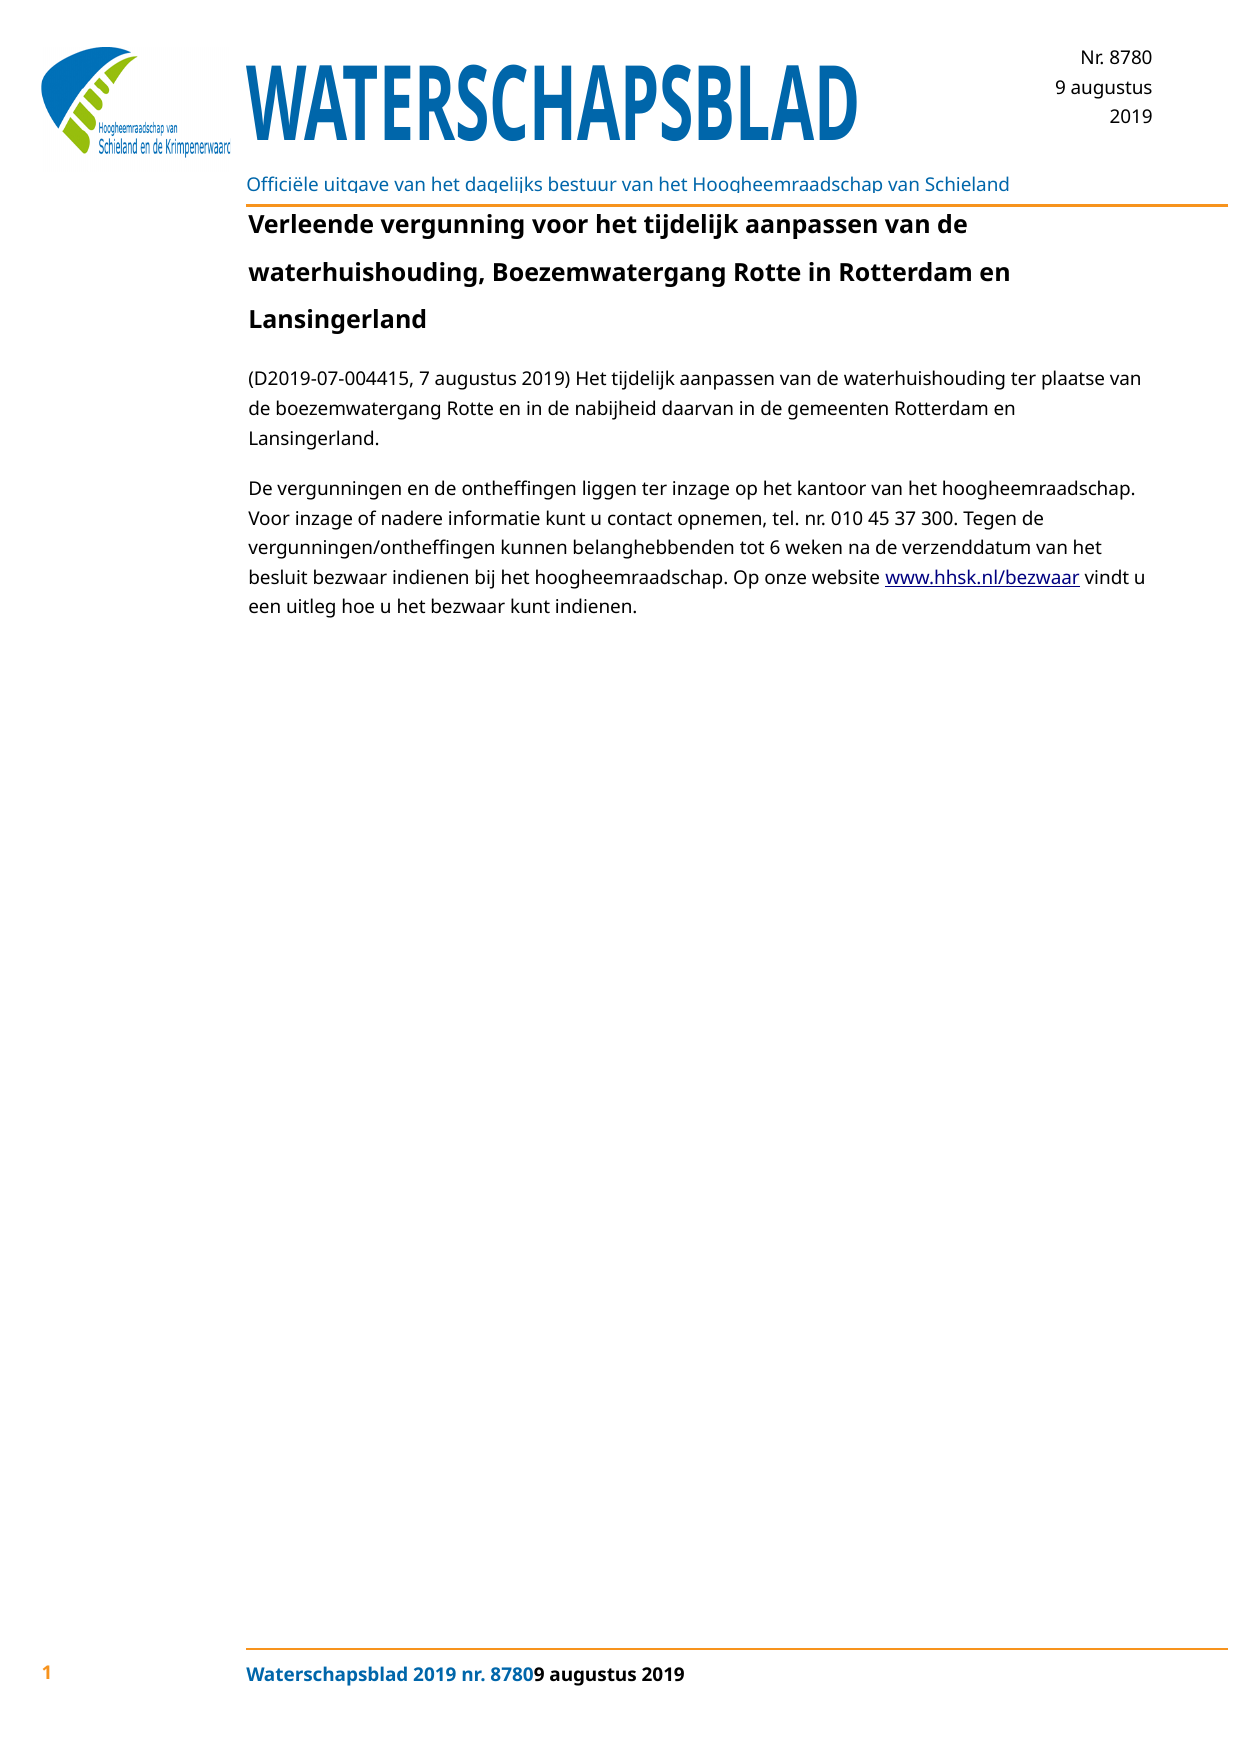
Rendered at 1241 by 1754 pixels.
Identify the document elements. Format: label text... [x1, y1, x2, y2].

picture [41, 47, 231, 172]
text (D2019-07-004415, 7 augustus 2019) Het tijdelijk aanpassen van de waterhuishouding ter plaatse van de boezemwatergang Rotte en in de nabijheid daarvan in de gemeenten Rotterdam en Lansingerland. [248, 366, 1152, 450]
text De vergunningen en de ontheffingen liggen ter inzage op het kantoor van het hoogheemraadschap. Voor inzage of nadere informatie kunt u contact opnemen, tel. nr. 010 45 37 300. Tegen de vergunningen/ontheffingen kunnen belanghebbenden tot 6 weken na de verzenddatum van het besluit bezwaar indienen bij het hoogheemraadschap. Op onze website www.hhsk.nl/bezwaar vindt u een uitleg hoe u het bezwaar kunt indienen. [248, 475, 1152, 619]
text Verleende vergunning voor het tijdelijk aanpassen van de waterhuishouding, Boezemwatergang Rotte in Rotterdam en Lansingerland [248, 207, 1152, 336]
